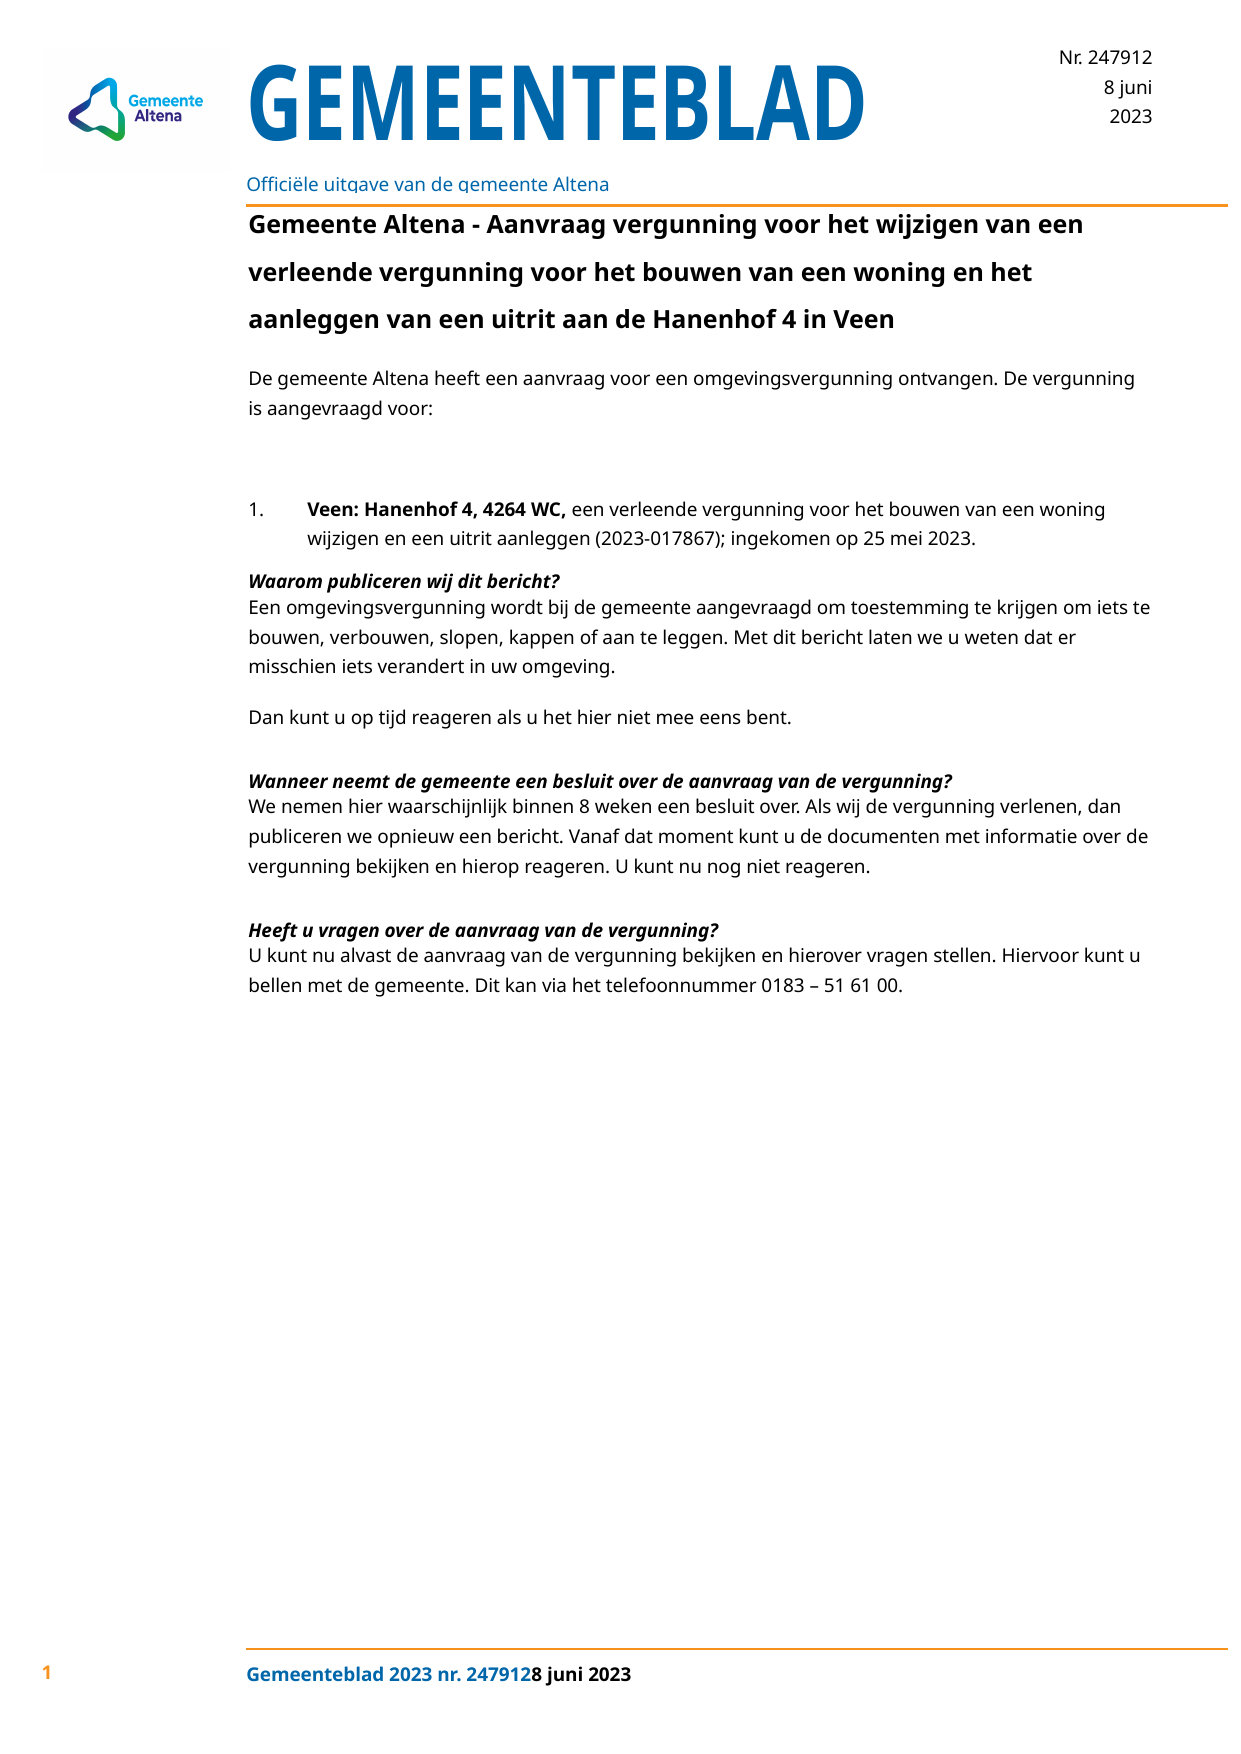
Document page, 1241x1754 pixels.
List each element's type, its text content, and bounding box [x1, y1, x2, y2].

text Dan kunt u op tijd reageren als u het hier niet mee eens bent. [248, 704, 1152, 730]
picture [41, 47, 231, 172]
text Een omgevingsvergunning wordt bij de gemeente aangevraagd om toestemming te krijgen om iets te bouwen, verbouwen, slopen, kappen of aan te leggen. Met dit bericht laten we u weten dat er misschien iets verandert in uw omgeving. [248, 594, 1152, 679]
text We nemen hier waarschijnlijk binnen 8 weken een besluit over. Als wij de vergunning verlenen, dan publiceren we opnieuw een bericht. Vanaf dat moment kunt u de documenten met informatie over de vergunning bekijken en hierop reageren. U kunt nu nog niet reageren. [248, 794, 1152, 878]
text Heeft u vragen over de aanvraag van de vergunning? [248, 917, 1152, 942]
text U kunt nu alvast de aanvraag van de vergunning bekijken en hierover vragen stellen. Hiervoor kunt u bellen met de gemeente. Dit kan via het telefoonnummer 0183 – 51 61 00. [248, 942, 1152, 998]
list Veen: Hanenhof 4, 4264 WC, een verleende vergunning voor het bouwen van een woning wijzigen en een uitrit aanleggen (2023-017867); ingekomen op 25 mei 2023. [248, 496, 1152, 551]
text Gemeente Altena - Aanvraag vergunning voor het wijzigen van een verleende vergunning voor het bouwen van een woning en het aanleggen van een uitrit aan de Hanenhof 4 in Veen [248, 207, 1152, 336]
text Wanneer neemt de gemeente een besluit over de aanvraag van de vergunning? [248, 768, 1152, 794]
text Waarom publiceren wij dit bericht? [248, 569, 1152, 594]
text De gemeente Altena heeft een aanvraag voor een omgevingsvergunning ontvangen. De vergunning is aangevraagd voor: [248, 366, 1152, 421]
